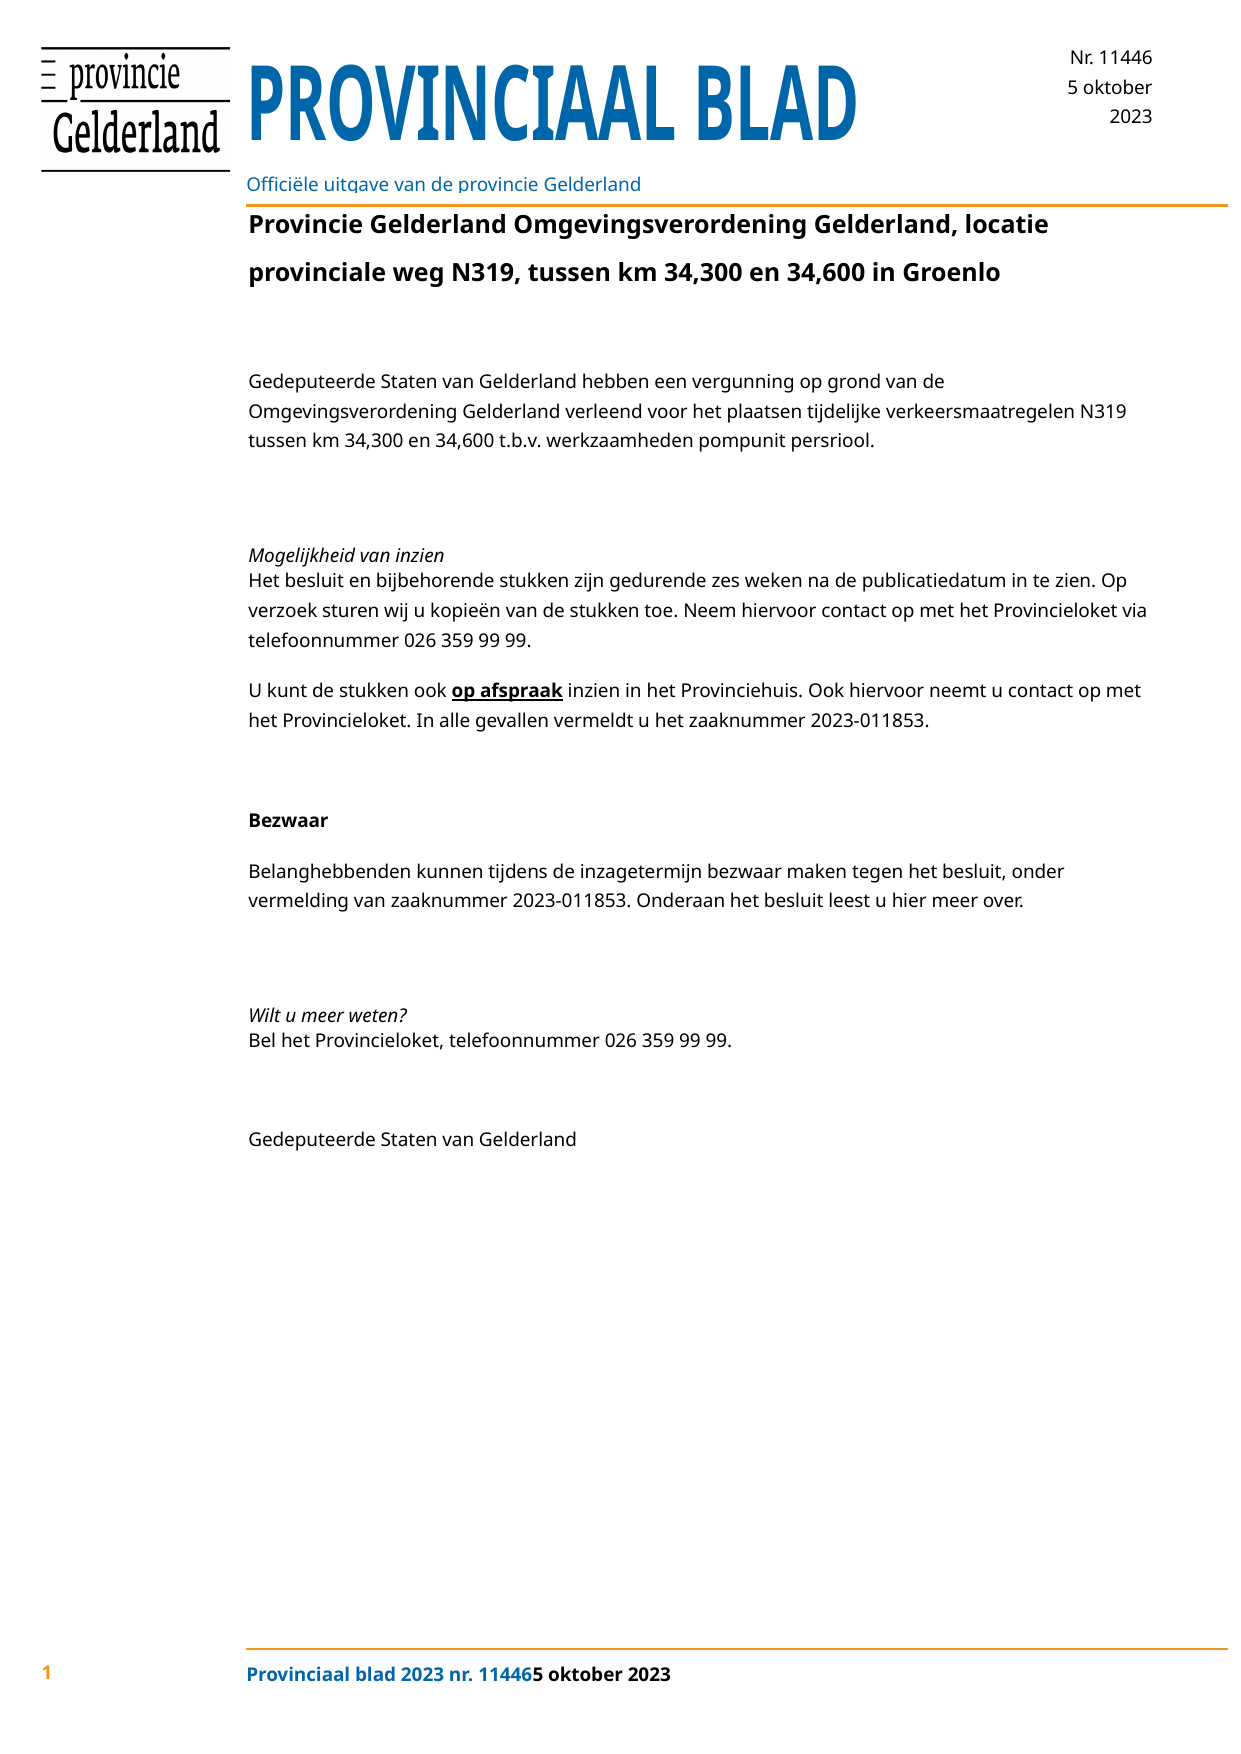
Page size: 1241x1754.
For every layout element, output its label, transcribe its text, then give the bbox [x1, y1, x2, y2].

text Bezwaar [248, 808, 1152, 833]
text Gedeputeerde Staten van Gelderland [248, 1126, 1152, 1152]
picture [41, 47, 231, 172]
text Gedeputeerde Staten van Gelderland hebben een vergunning op grond van de Omgevingsverordening Gelderland verleend voor het plaatsen tijdelijke verkeersmaatregelen N319 tussen km 34,300 en 34,600 t.b.v. werkzaamheden pompunit persriool. [248, 368, 1152, 453]
text Provincie Gelderland Omgevingsverordening Gelderland, locatie provinciale weg N319, tussen km 34,300 en 34,600 in Groenlo [248, 207, 1152, 288]
text Bel het Provincieloket, telefoonnummer 026 359 99 99. [248, 1028, 1152, 1053]
text Het besluit en bijbehorende stukken zijn gedurende zes weken na de publicatiedatum in te zien. Op verzoek sturen wij u kopieën van de stukken toe. Neem hiervoor contact op met het Provincieloket via telefoonnummer 026 359 99 99. [248, 568, 1152, 652]
text Wilt u meer weten? [248, 1002, 1152, 1028]
text U kunt de stukken ook op afspraak inzien in het Provinciehuis. Ook hiervoor neemt u contact op met het Provincieloket. In alle gevallen vermeldt u het zaaknummer 2023-011853. [248, 677, 1152, 732]
text Mogelijkheid van inzien [248, 542, 1152, 568]
text Belanghebbenden kunnen tijdens de inzagetermijn bezwaar maken tegen het besluit, onder vermelding van zaaknummer 2023-011853. Onderaan het besluit leest u hier meer over. [248, 858, 1152, 913]
